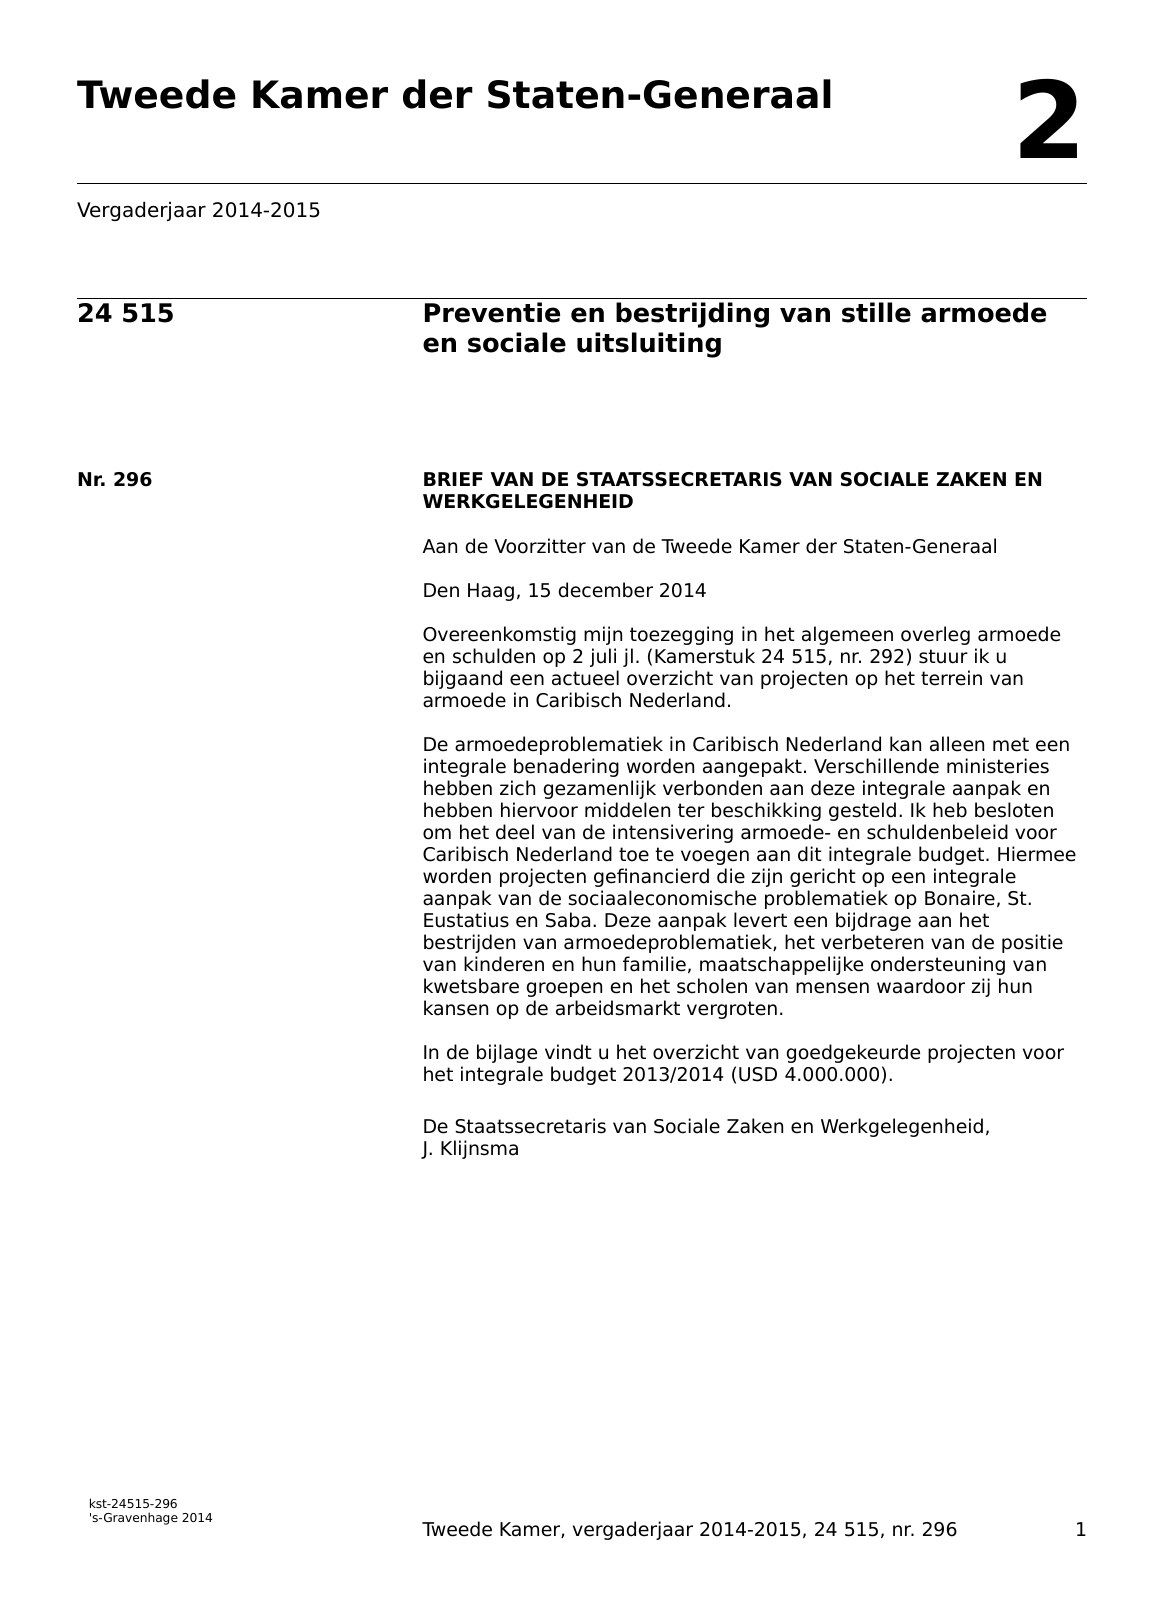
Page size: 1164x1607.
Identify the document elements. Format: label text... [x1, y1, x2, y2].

subtitle 24 515 Preventie en bestrijding van stille armoede en sociale uitsluiting [77, 299, 1087, 358]
text De Staatssecretaris van Sociale Zaken en Werkgelegenheid, J. Klijnsma [422, 1116, 1087, 1160]
text In de bijlage vindt u het overzicht van goedgekeurde projecten voor het integrale budget 2013/2014 (USD 4.000.000). [422, 1042, 1087, 1086]
text Aan de Voorzitter van de Tweede Kamer der Staten-Generaal [422, 536, 1087, 557]
text De armoedeproblematiek in Caribisch Nederland kan alleen met een integrale benadering worden aangepakt. Verschillende ministeries hebben zich gezamenlijk verbonden aan deze integrale aanpak en hebben hiervoor middelen ter beschikking gesteld. Ik heb besloten om het deel van de intensivering armoede- en schuldenbeleid voor Caribisch Nederland toe te voegen aan dit integrale budget. Hiermee worden projecten gefinancierd die zijn gericht op een integrale aanpak van de sociaaleconomische problematiek op Bonaire, St. Eustatius en Saba. Deze aanpak levert een bijdrage aan het bestrijden van armoedeproblematiek, het verbeteren van de positie van kinderen en hun familie, maatschappelijke ondersteuning van kwetsbare groepen en het scholen van mensen waardoor zij hun kansen op de arbeidsmarkt vergroten. [422, 734, 1087, 1020]
text Overeenkomstig mijn toezegging in het algemeen overleg armoede en schulden op 2 juli jl. (Kamerstuk 24 515, nr. 292) stuur ik u bijgaand een actueel overzicht van projecten op het terrein van armoede in Caribisch Nederland. [422, 624, 1087, 712]
subtitle Nr. 296 BRIEF VAN DE STAATSSECRETARIS VAN SOCIALE ZAKEN EN WERKGELEGENHEID [77, 469, 1087, 513]
text 's-Gravenhage 2014 [88, 1511, 323, 1525]
table_header Tweede Kamer der Staten-Generaal [77, 59, 886, 183]
table_header 2 [886, 59, 1087, 183]
text Den Haag, 15 december 2014 [422, 580, 1087, 602]
text kst-24515-296 [88, 1497, 323, 1511]
table_cell Vergaderjaar 2014-2015 [77, 184, 1087, 298]
